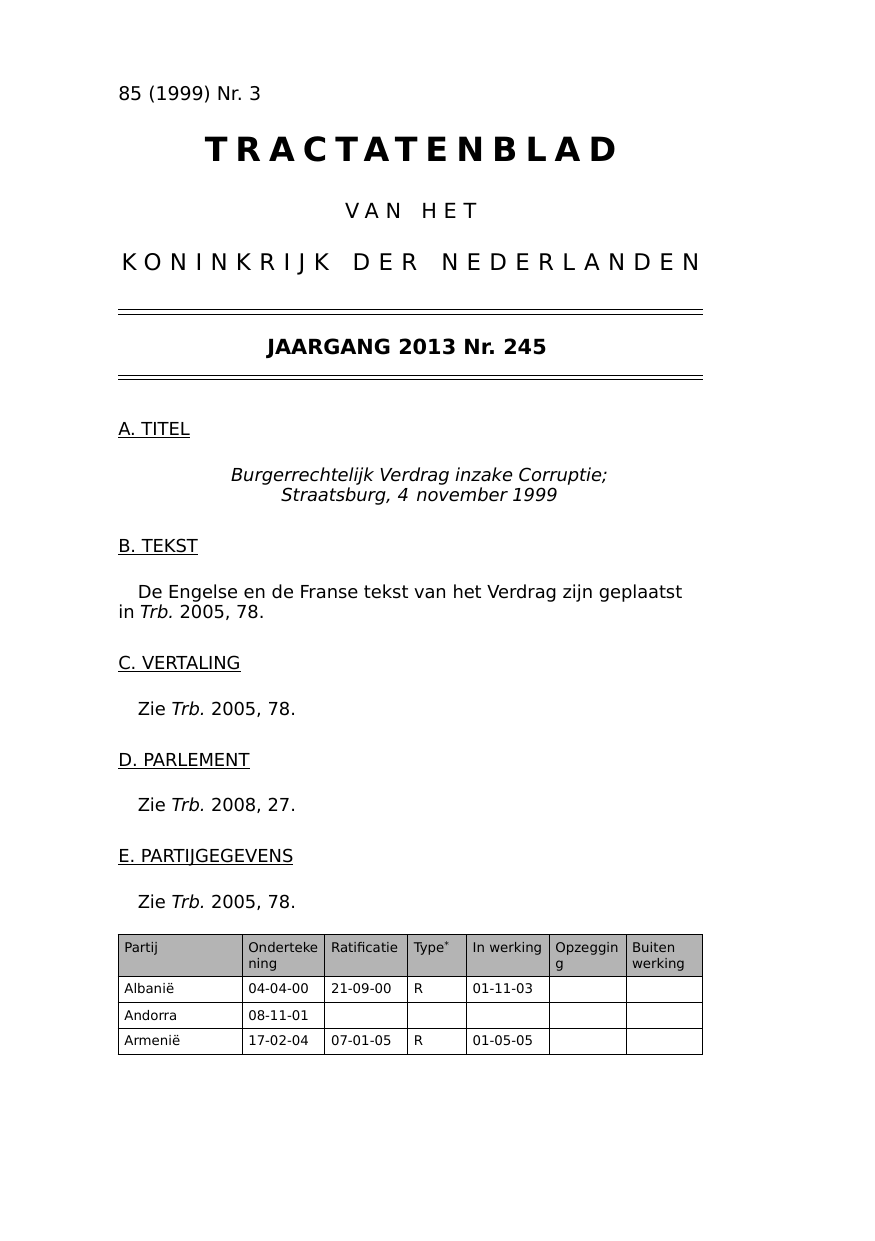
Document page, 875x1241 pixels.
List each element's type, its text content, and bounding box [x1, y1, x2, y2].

text Burgerrechtelijk Verdrag inzake Corruptie; [118, 464, 703, 485]
table_header Type* [408, 935, 466, 976]
table_cell [627, 1003, 702, 1028]
table_cell 08-11-01 [243, 1003, 324, 1028]
text TRACTATENBLAD [118, 130, 703, 169]
table_cell 07-01-05 [325, 1029, 407, 1054]
subtitle E. PARTIJGEGEVENS [118, 846, 703, 867]
text De Engelse en de Franse tekst van het Verdrag zijn geplaatst in Trb. 2005, 78. [118, 582, 703, 623]
table_cell [550, 1029, 626, 1054]
table_cell [627, 1029, 702, 1054]
table_header In werking [467, 935, 549, 976]
table_cell [550, 977, 626, 1002]
table_cell Albanië [119, 977, 242, 1002]
text Zie Trb. 2005, 78. [118, 892, 703, 912]
text Zie Trb. 2008, 27. [118, 795, 703, 816]
text KONINKRIJK DER NEDERLANDEN [118, 249, 703, 276]
table_header Ondertekening [243, 935, 324, 976]
text JAARGANG 2013 Nr. 245 [118, 335, 703, 359]
subtitle C. VERTALING [118, 653, 703, 674]
text 85 (1999) Nr. 3 [118, 83, 703, 105]
text Zie Trb. 2005, 78. [118, 699, 703, 719]
table_header Opzegging [550, 935, 626, 976]
table_cell [627, 977, 702, 1002]
table_header Partij [119, 935, 242, 976]
table_cell 01-05-05 [467, 1029, 549, 1054]
table_cell R [408, 1029, 466, 1054]
table_cell [325, 1003, 407, 1028]
table_cell Armenië [119, 1029, 242, 1054]
subtitle D. PARLEMENT [118, 749, 703, 770]
text VAN HET [118, 199, 703, 223]
table_cell 01-11-03 [467, 977, 549, 1002]
subtitle A. TITEL [118, 419, 703, 439]
table_header Ratificatie [325, 935, 407, 976]
table_cell 21-09-00 [325, 977, 407, 1002]
table_cell R [408, 977, 466, 1002]
table_cell 17-02-04 [243, 1029, 324, 1054]
table_cell [550, 1003, 626, 1028]
text Straatsburg, 4 november 1999 [118, 485, 703, 506]
table_cell Andorra [119, 1003, 242, 1028]
table_cell 04-04-00 [243, 977, 324, 1002]
table_header Buiten werking [627, 935, 702, 976]
subtitle B. TEKST [118, 536, 703, 557]
table_cell [408, 1003, 466, 1028]
table_cell [467, 1003, 549, 1028]
